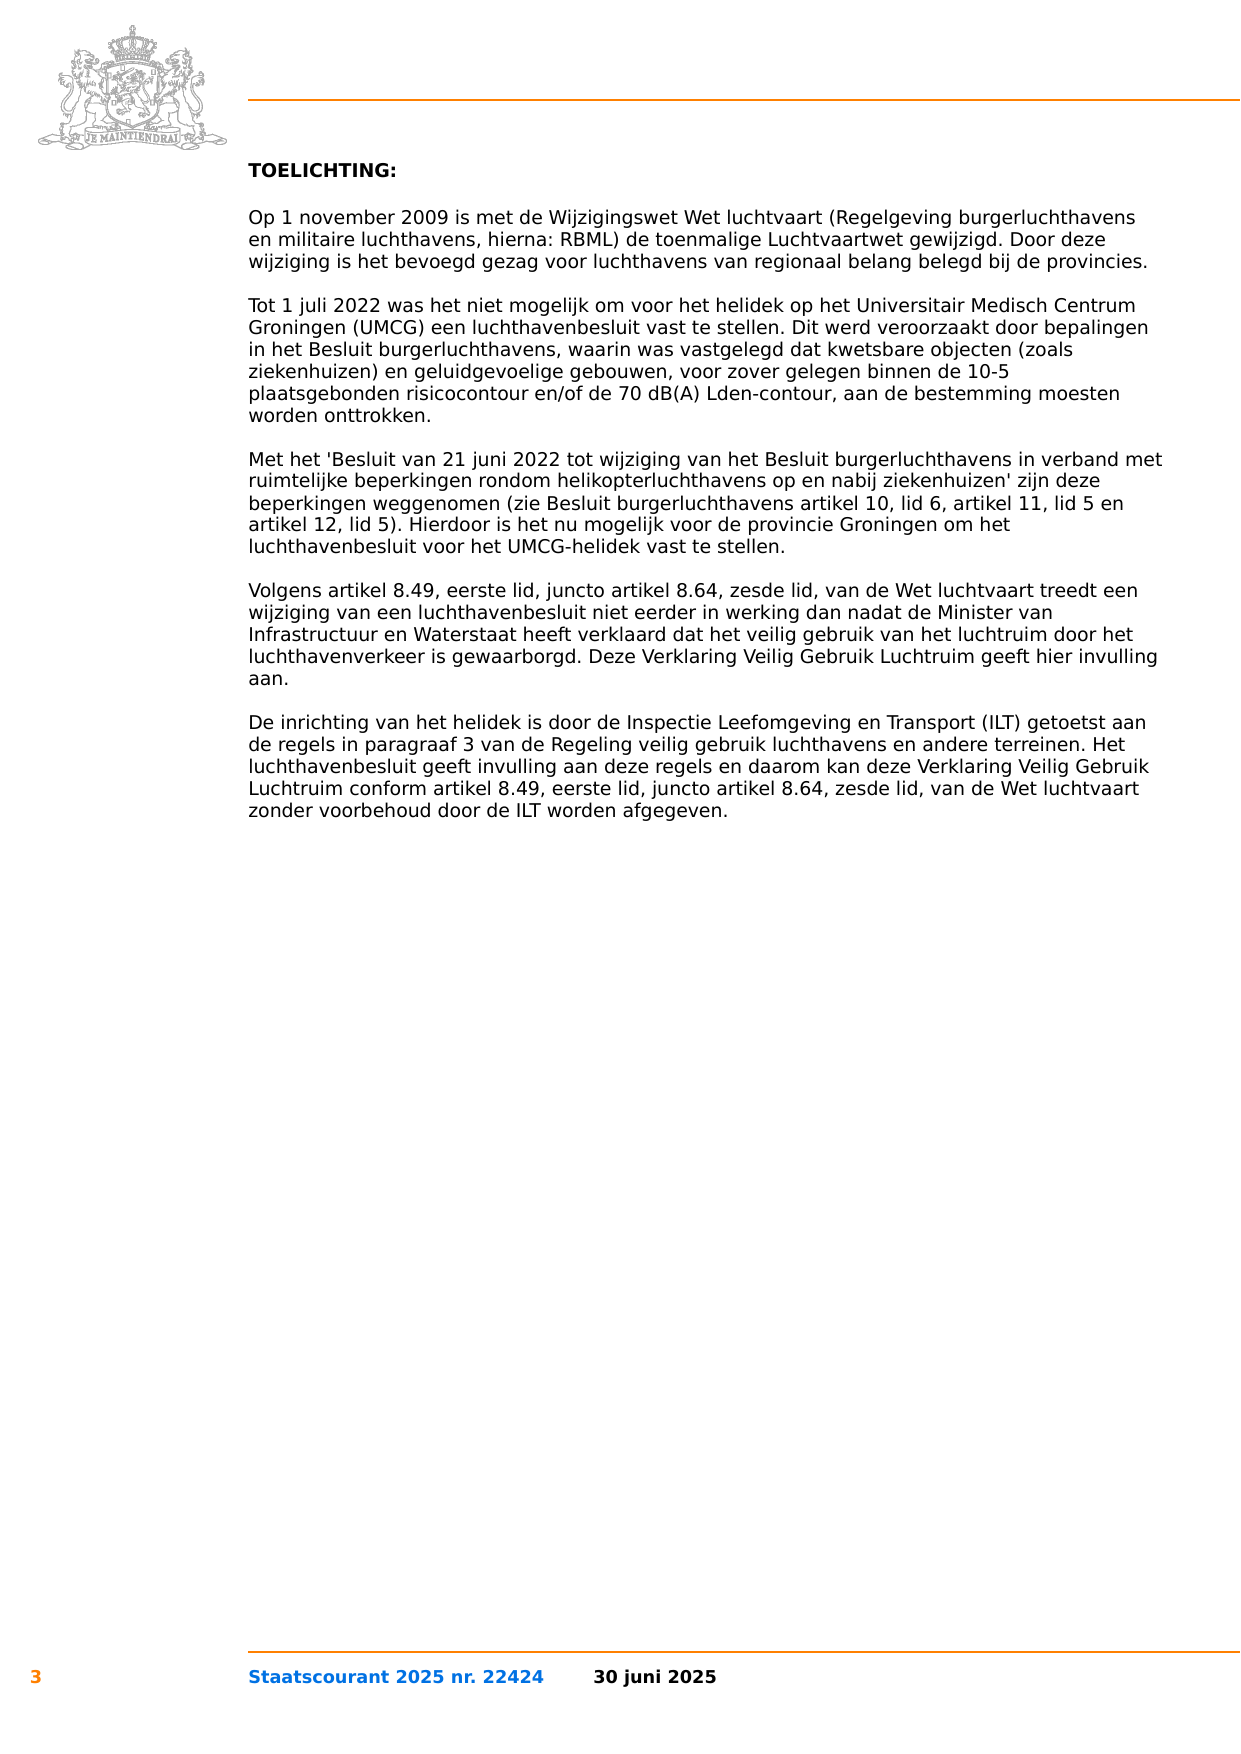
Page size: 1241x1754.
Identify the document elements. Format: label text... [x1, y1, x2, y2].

subtitle TOELICHTING: [248, 160, 1163, 182]
text Tot 1 juli 2022 was het niet mogelijk om voor het helidek op het Universitair Medisch Centrum Groningen (UMCG) een luchthavenbesluit vast te stellen. Dit werd veroorzaakt door bepalingen in het Besluit burgerluchthavens, waarin was vastgelegd dat kwetsbare objecten (zoals ziekenhuizen) en geluidgevoelige gebouwen, voor zover gelegen binnen de 10-5 plaatsgebonden risicocontour en/of de 70 dB(A) Lden-contour, aan de bestemming moesten worden onttrokken. [248, 295, 1163, 427]
picture [38, 25, 227, 150]
text De inrichting van het helidek is door de Inspectie Leefomgeving en Transport (ILT) getoetst aan de regels in paragraaf 3 van de Regeling veilig gebruik luchthavens en andere terreinen. Het luchthavenbesluit geeft invulling aan deze regels en daarom kan deze Verklaring Veilig Gebruik Luchtruim conform artikel 8.49, eerste lid, juncto artikel 8.64, zesde lid, van de Wet luchtvaart zonder voorbehoud door de ILT worden afgegeven. [248, 712, 1163, 822]
text Met het 'Besluit van 21 juni 2022 tot wijziging van het Besluit burgerluchthavens in verband met ruimtelijke beperkingen rondom helikopterluchthavens op en nabij ziekenhuizen' zijn deze beperkingen weggenomen (zie Besluit burgerluchthavens artikel 10, lid 6, artikel 11, lid 5 en artikel 12, lid 5). Hierdoor is het nu mogelijk voor de provincie Groningen om het luchthavenbesluit voor het UMCG-helidek vast te stellen. [248, 448, 1163, 558]
text Volgens artikel 8.49, eerste lid, juncto artikel 8.64, zesde lid, van de Wet luchtvaart treedt een wijziging van een luchthavenbesluit niet eerder in werking dan nadat de Minister van Infrastructuur en Waterstaat heeft verklaard dat het veilig gebruik van het luchtruim door het luchthavenverkeer is gewaarborgd. Deze Verklaring Veilig Gebruik Luchtruim geeft hier invulling aan. [248, 580, 1163, 690]
text Op 1 november 2009 is met de Wijzigingswet Wet luchtvaart (Regelgeving burgerluchthavens en militaire luchthavens, hierna: RBML) de toenmalige Luchtvaartwet gewijzigd. Door deze wijziging is het bevoegd gezag voor luchthavens van regionaal belang belegd bij de provincies. [248, 207, 1163, 273]
